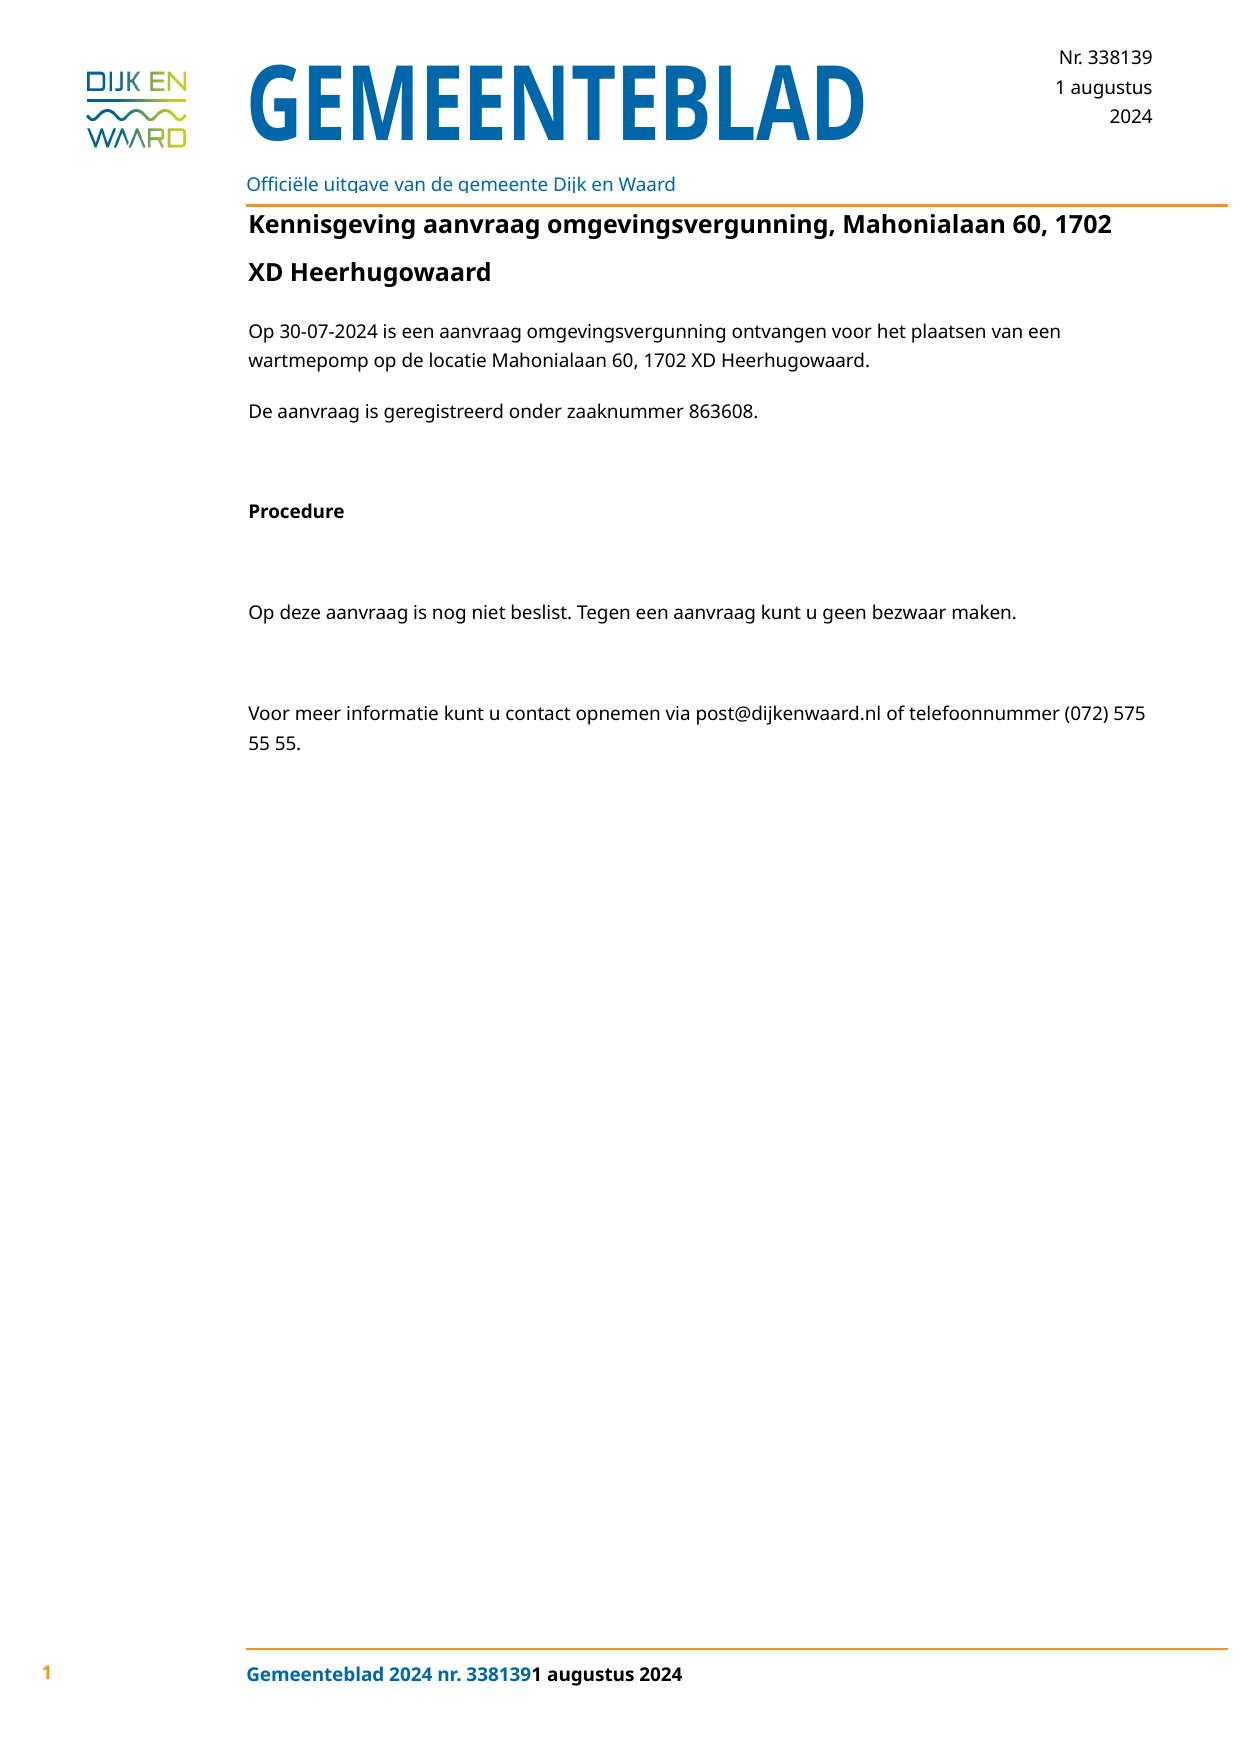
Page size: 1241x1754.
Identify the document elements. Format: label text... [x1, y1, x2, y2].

text Voor meer informatie kunt u contact opnemen via post@dijkenwaard.nl of telefoonnummer (072) 575 55 55. [248, 700, 1152, 756]
text Op deze aanvraag is nog niet beslist. Tegen een aanvraag kunt u geen bezwaar maken. [248, 599, 1152, 625]
text Op 30-07-2024 is een aanvraag omgevingsvergunning ontvangen voor het plaatsen van een wartmepomp op de locatie Mahonialaan 60, 1702 XD Heerhugowaard. [248, 318, 1152, 373]
text Kennisgeving aanvraag omgevingsvergunning, Mahonialaan 60, 1702 XD Heerhugowaard [248, 207, 1152, 288]
text De aanvraag is geregistreerd onder zaaknummer 863608. [248, 398, 1152, 424]
picture [41, 47, 231, 172]
text Procedure [248, 499, 1152, 524]
